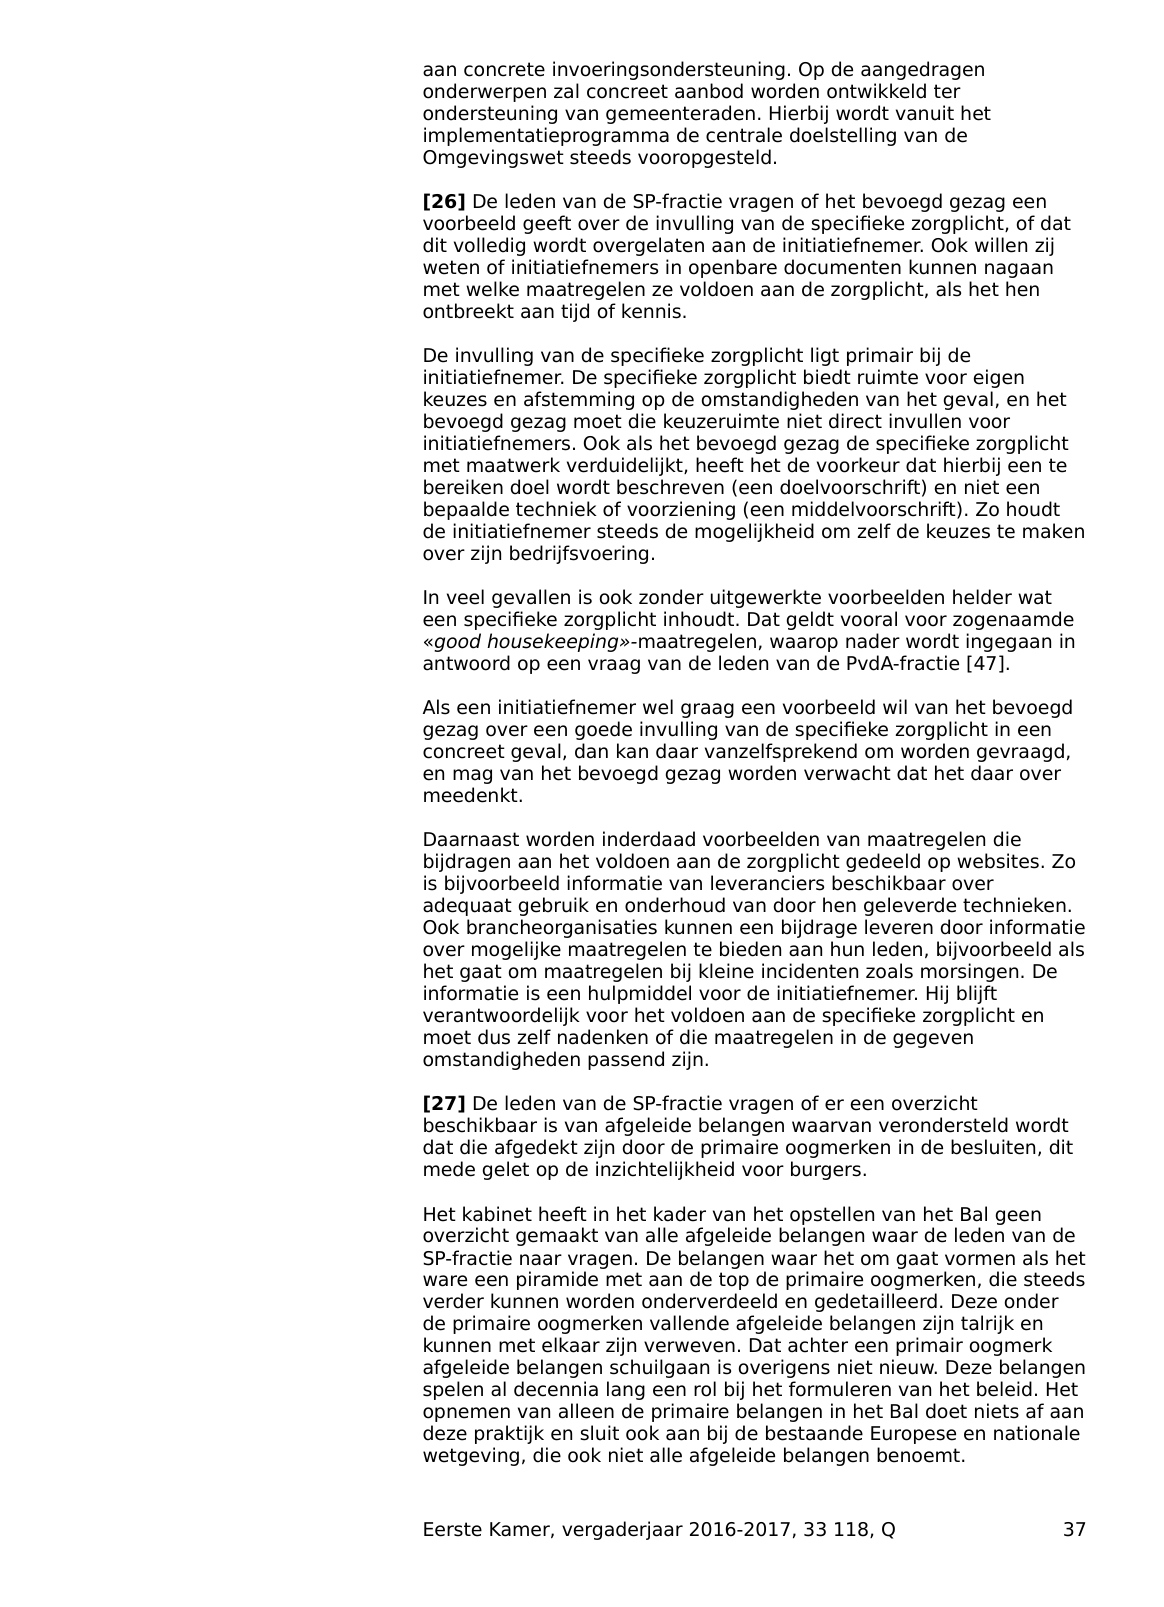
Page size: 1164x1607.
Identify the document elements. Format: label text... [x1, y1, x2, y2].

text aan concrete invoeringsondersteuning. Op de aangedragen onderwerpen zal concreet aanbod worden ontwikkeld ter ondersteuning van gemeenteraden. Hierbij wordt vanuit het implementatieprogramma de centrale doelstelling van de Omgevingswet steeds vooropgesteld. [422, 59, 1087, 169]
text De invulling van de specifieke zorgplicht ligt primair bij de initiatiefnemer. De specifieke zorgplicht biedt ruimte voor eigen keuzes en afstemming op de omstandigheden van het geval, en het bevoegd gezag moet die keuzeruimte niet direct invullen voor initiatiefnemers. Ook als het bevoegd gezag de specifieke zorgplicht met maatwerk verduidelijkt, heeft het de voorkeur dat hierbij een te bereiken doel wordt beschreven (een doelvoorschrift) en niet een bepaalde techniek of voorziening (een middelvoorschrift). Zo houdt de initiatiefnemer steeds de mogelijkheid om zelf de keuzes te maken over zijn bedrijfsvoering. [422, 345, 1087, 565]
text In veel gevallen is ook zonder uitgewerkte voorbeelden helder wat een specifieke zorgplicht inhoudt. Dat geldt vooral voor zogenaamde «good housekeeping»-maatregelen, waarop nader wordt ingegaan in antwoord op een vraag van de leden van de PvdA-fractie [47]. [422, 587, 1087, 675]
text Als een initiatiefnemer wel graag een voorbeeld wil van het bevoegd gezag over een goede invulling van de specifieke zorgplicht in een concreet geval, dan kan daar vanzelfsprekend om worden gevraagd, en mag van het bevoegd gezag worden verwacht dat het daar over meedenkt. [422, 697, 1087, 807]
text Daarnaast worden inderdaad voorbeelden van maatregelen die bijdragen aan het voldoen aan de zorgplicht gedeeld op websites. Zo is bijvoorbeeld informatie van leveranciers beschikbaar over adequaat gebruik en onderhoud van door hen geleverde technieken. Ook brancheorganisaties kunnen een bijdrage leveren door informatie over mogelijke maatregelen te bieden aan hun leden, bijvoorbeeld als het gaat om maatregelen bij kleine incidenten zoals morsingen. De informatie is een hulpmiddel voor de initiatiefnemer. Hij blijft verantwoordelijk voor het voldoen aan de specifieke zorgplicht en moet dus zelf nadenken of die maatregelen in de gegeven omstandigheden passend zijn. [422, 829, 1087, 1071]
text [27] De leden van de SP-fractie vragen of er een overzicht beschikbaar is van afgeleide belangen waarvan verondersteld wordt dat die afgedekt zijn door de primaire oogmerken in de besluiten, dit mede gelet op de inzichtelijkheid voor burgers. [422, 1093, 1087, 1181]
text [26] De leden van de SP-fractie vragen of het bevoegd gezag een voorbeeld geeft over de invulling van de specifieke zorgplicht, of dat dit volledig wordt overgelaten aan de initiatiefnemer. Ook willen zij weten of initiatiefnemers in openbare documenten kunnen nagaan met welke maatregelen ze voldoen aan de zorgplicht, als het hen ontbreekt aan tijd of kennis. [422, 191, 1087, 323]
text Het kabinet heeft in het kader van het opstellen van het Bal geen overzicht gemaakt van alle afgeleide belangen waar de leden van de SP-fractie naar vragen. De belangen waar het om gaat vormen als het ware een piramide met aan de top de primaire oogmerken, die steeds verder kunnen worden onderverdeeld en gedetailleerd. Deze onder de primaire oogmerken vallende afgeleide belangen zijn talrijk en kunnen met elkaar zijn verweven. Dat achter een primair oogmerk afgeleide belangen schuilgaan is overigens niet nieuw. Deze belangen spelen al decennia lang een rol bij het formuleren van het beleid. Het opnemen van alleen de primaire belangen in het Bal doet niets af aan deze praktijk en sluit ook aan bij de bestaande Europese en nationale wetgeving, die ook niet alle afgeleide belangen benoemt. [422, 1203, 1087, 1467]
